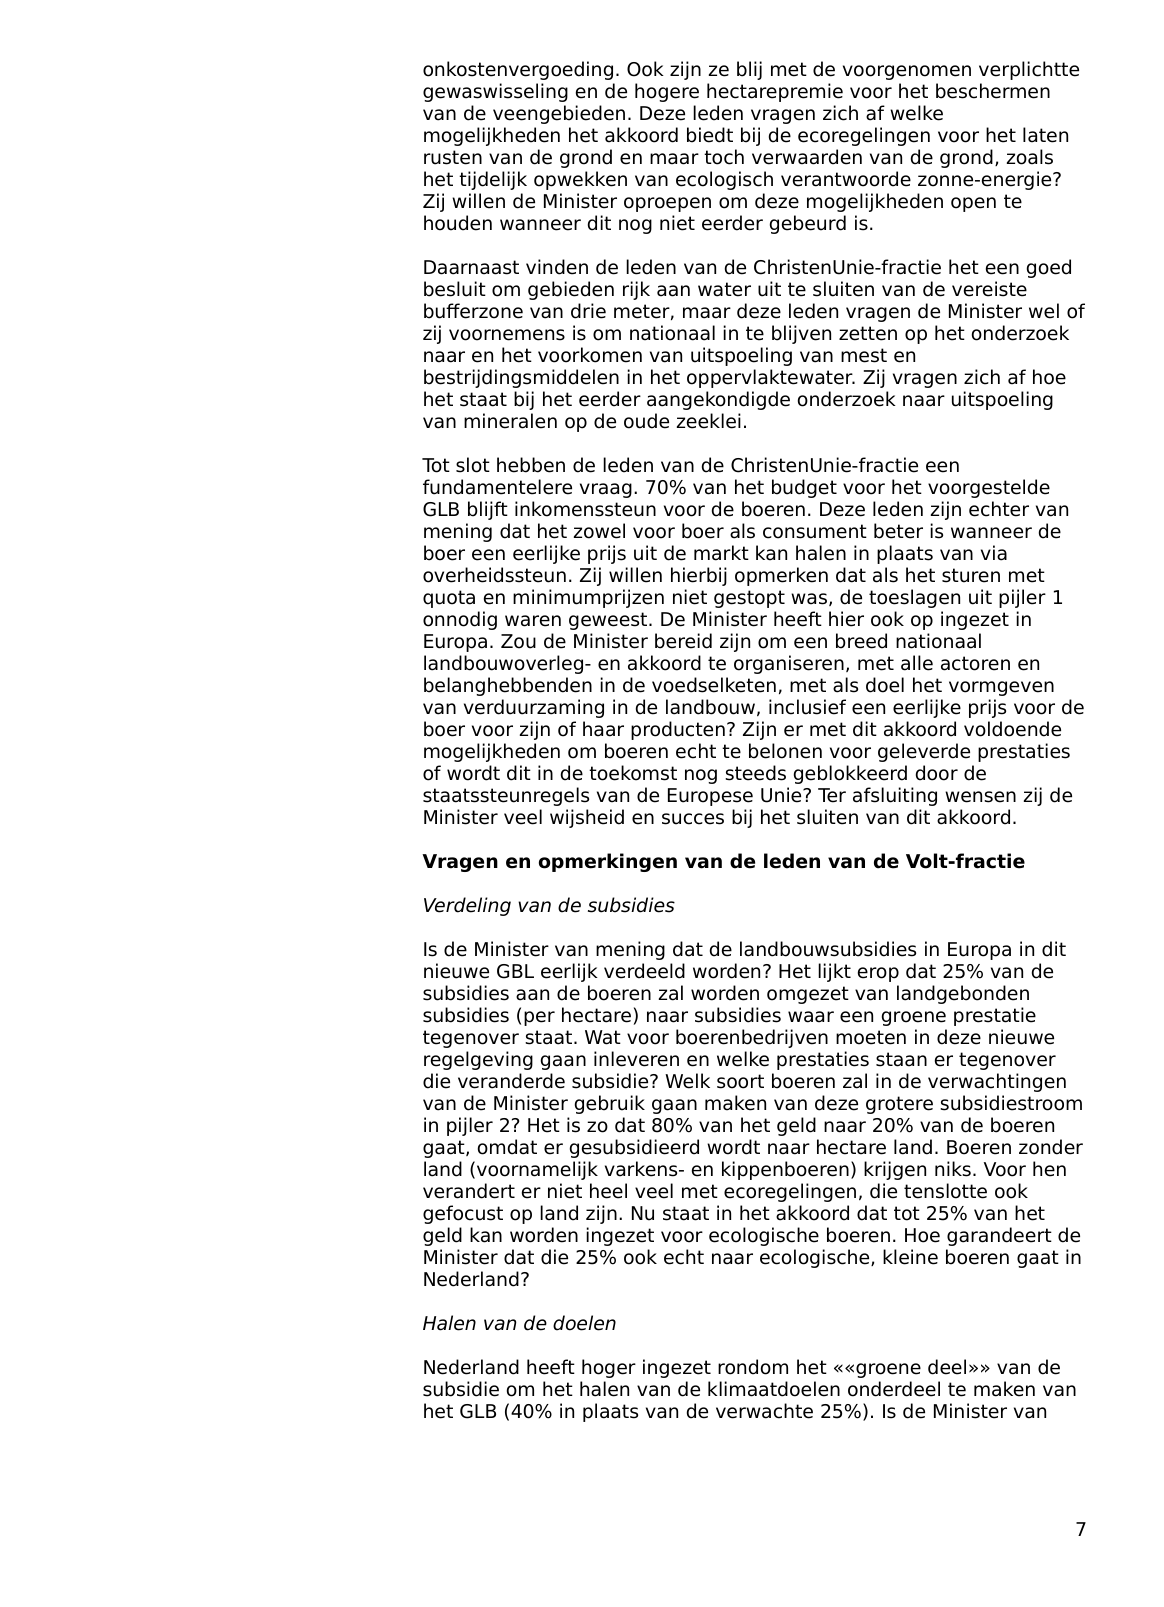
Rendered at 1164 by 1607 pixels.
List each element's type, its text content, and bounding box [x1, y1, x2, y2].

text onkostenvergoeding. Ook zijn ze blij met de voorgenomen verplichtte gewaswisseling en de hogere hectarepremie voor het beschermen van de veengebieden. Deze leden vragen zich af welke mogelijkheden het akkoord biedt bij de ecoregelingen voor het laten rusten van de grond en maar toch verwaarden van de grond, zoals het tijdelijk opwekken van ecologisch verantwoorde zonne-energie? Zij willen de Minister oproepen om deze mogelijkheden open te houden wanneer dit nog niet eerder gebeurd is. [422, 59, 1087, 235]
subtitle Verdeling van de subsidies [422, 895, 1087, 917]
subtitle Vragen en opmerkingen van de leden van de Volt-fractie [422, 851, 1087, 873]
text Is de Minister van mening dat de landbouwsubsidies in Europa in dit nieuwe GBL eerlijk verdeeld worden? Het lijkt erop dat 25% van de subsidies aan de boeren zal worden omgezet van landgebonden subsidies (per hectare) naar subsidies waar een groene prestatie tegenover staat. Wat voor boerenbedrijven moeten in deze nieuwe regelgeving gaan inleveren en welke prestaties staan er tegenover die veranderde subsidie? Welk soort boeren zal in de verwachtingen van de Minister gebruik gaan maken van deze grotere subsidiestroom in pijler 2? Het is zo dat 80% van het geld naar 20% van de boeren gaat, omdat er gesubsidieerd wordt naar hectare land. Boeren zonder land (voornamelijk varkens- en kippenboeren) krijgen niks. Voor hen verandert er niet heel veel met ecoregelingen, die tenslotte ook gefocust op land zijn. Nu staat in het akkoord dat tot 25% van het geld kan worden ingezet voor ecologische boeren. Hoe garandeert de Minister dat die 25% ook echt naar ecologische, kleine boeren gaat in Nederland? [422, 939, 1087, 1291]
text Nederland heeft hoger ingezet rondom het ««groene deel»» van de subsidie om het halen van de klimaatdoelen onderdeel te maken van het GLB (40% in plaats van de verwachte 25%). Is de Minister van [422, 1357, 1087, 1423]
text Tot slot hebben de leden van de ChristenUnie-fractie een fundamentelere vraag. 70% van het budget voor het voorgestelde GLB blijft inkomenssteun voor de boeren. Deze leden zijn echter van mening dat het zowel voor boer als consument beter is wanneer de boer een eerlijke prijs uit de markt kan halen in plaats van via overheidssteun. Zij willen hierbij opmerken dat als het sturen met quota en minimumprijzen niet gestopt was, de toeslagen uit pijler 1 onnodig waren geweest. De Minister heeft hier ook op ingezet in Europa. Zou de Minister bereid zijn om een breed nationaal landbouwoverleg- en akkoord te organiseren, met alle actoren en belanghebbenden in de voedselketen, met als doel het vormgeven van verduurzaming in de landbouw, inclusief een eerlijke prijs voor de boer voor zijn of haar producten? Zijn er met dit akkoord voldoende mogelijkheden om boeren echt te belonen voor geleverde prestaties of wordt dit in de toekomst nog steeds geblokkeerd door de staatssteunregels van de Europese Unie? Ter afsluiting wensen zij de Minister veel wijsheid en succes bij het sluiten van dit akkoord. [422, 455, 1087, 829]
subtitle Halen van de doelen [422, 1313, 1087, 1335]
text Daarnaast vinden de leden van de ChristenUnie-fractie het een goed besluit om gebieden rijk aan water uit te sluiten van de vereiste bufferzone van drie meter, maar deze leden vragen de Minister wel of zij voornemens is om nationaal in te blijven zetten op het onderzoek naar en het voorkomen van uitspoeling van mest en bestrijdingsmiddelen in het oppervlaktewater. Zij vragen zich af hoe het staat bij het eerder aangekondigde onderzoek naar uitspoeling van mineralen op de oude zeeklei. [422, 257, 1087, 433]
